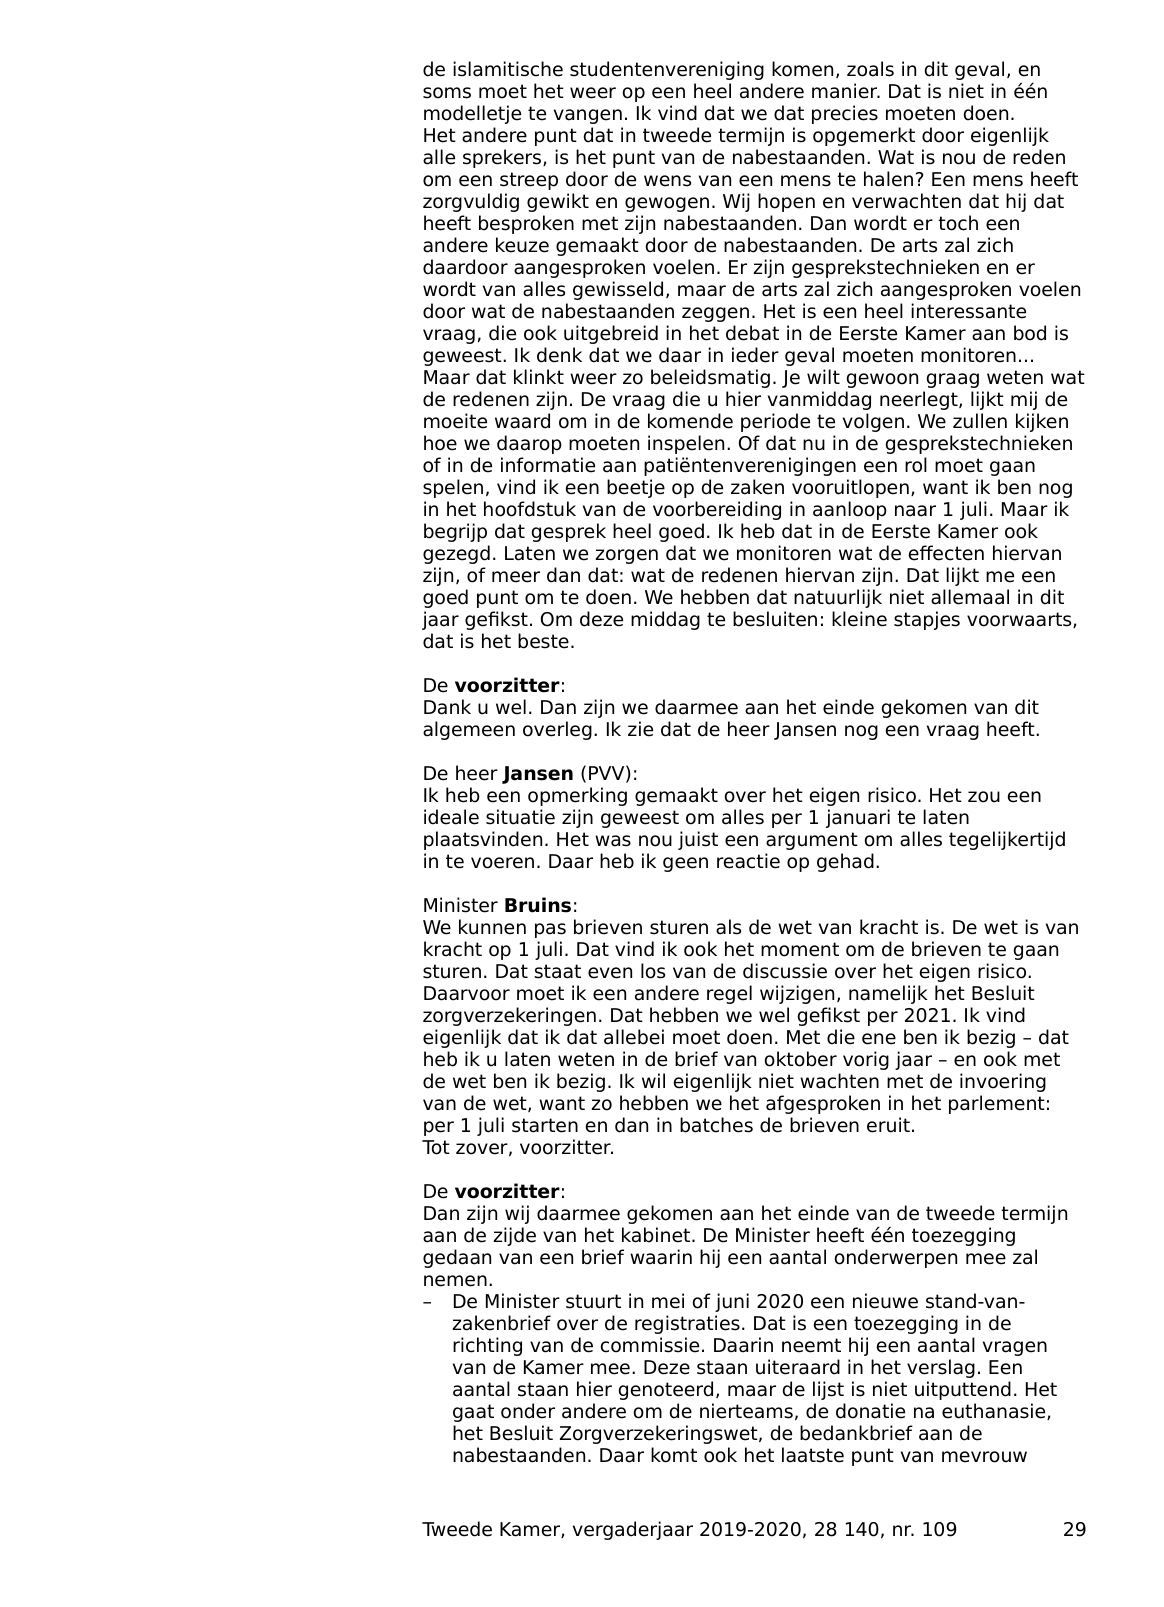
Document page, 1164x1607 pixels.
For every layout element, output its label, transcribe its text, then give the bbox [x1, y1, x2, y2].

text – De Minister stuurt in mei of juni 2020 een nieuwe stand-van-zakenbrief over de registraties. Dat is een toezegging in de richting van de commissie. Daarin neemt hij een aantal vragen van de Kamer mee. Deze staan uiteraard in het verslag. Een aantal staan hier genoteerd, maar de lijst is niet uitputtend. Het gaat onder andere om de nierteams, de donatie na euthanasie, het Besluit Zorgverzekeringswet, de bedankbrief aan de nabestaanden. Daar komt ook het laatste punt van mevrouw [422, 1291, 1087, 1467]
text Ik heb een opmerking gemaakt over het eigen risico. Het zou een ideale situatie zijn geweest om alles per 1 januari te laten plaatsvinden. Het was nou juist een argument om alles tegelijkertijd in te voeren. Daar heb ik geen reactie op gehad. [422, 785, 1087, 873]
text De voorzitter: [422, 675, 1087, 697]
text Dan zijn wij daarmee gekomen aan het einde van de tweede termijn aan de zijde van het kabinet. De Minister heeft één toezegging gedaan van een brief waarin hij een aantal onderwerpen mee zal nemen. [422, 1203, 1087, 1291]
text We kunnen pas brieven sturen als de wet van kracht is. De wet is van kracht op 1 juli. Dat vind ik ook het moment om de brieven te gaan sturen. Dat staat even los van de discussie over het eigen risico. Daarvoor moet ik een andere regel wijzigen, namelijk het Besluit zorgverzekeringen. Dat hebben we wel gefikst per 2021. Ik vind eigenlijk dat ik dat allebei moet doen. Met die ene ben ik bezig – dat heb ik u laten weten in de brief van oktober vorig jaar – en ook met de wet ben ik bezig. Ik wil eigenlijk niet wachten met de invoering van de wet, want zo hebben we het afgesproken in het parlement: per 1 juli starten en dan in batches de brieven eruit. [422, 917, 1087, 1137]
text Dank u wel. Dan zijn we daarmee aan het einde gekomen van dit algemeen overleg. Ik zie dat de heer Jansen nog een vraag heeft. [422, 697, 1087, 741]
text De voorzitter: [422, 1181, 1087, 1203]
text Het andere punt dat in tweede termijn is opgemerkt door eigenlijk alle sprekers, is het punt van de nabestaanden. Wat is nou de reden om een streep door de wens van een mens te halen? Een mens heeft zorgvuldig gewikt en gewogen. Wij hopen en verwachten dat hij dat heeft besproken met zijn nabestaanden. Dan wordt er toch een andere keuze gemaakt door de nabestaanden. De arts zal zich daardoor aangesproken voelen. Er zijn gesprekstechnieken en er wordt van alles gewisseld, maar de arts zal zich aangesproken voelen door wat de nabestaanden zeggen. Het is een heel interessante vraag, die ook uitgebreid in het debat in de Eerste Kamer aan bod is geweest. Ik denk dat we daar in ieder geval moeten monitoren... Maar dat klinkt weer zo beleidsmatig. Je wilt gewoon graag weten wat de redenen zijn. De vraag die u hier vanmiddag neerlegt, lijkt mij de moeite waard om in de komende periode te volgen. We zullen kijken hoe we daarop moeten inspelen. Of dat nu in de gesprekstechnieken of in de informatie aan patiëntenverenigingen een rol moet gaan spelen, vind ik een beetje op de zaken vooruitlopen, want ik ben nog in het hoofdstuk van de voorbereiding in aanloop naar 1 juli. Maar ik begrijp dat gesprek heel goed. Ik heb dat in de Eerste Kamer ook gezegd. Laten we zorgen dat we monitoren wat de effecten hiervan zijn, of meer dan dat: wat de redenen hiervan zijn. Dat lijkt me een goed punt om te doen. We hebben dat natuurlijk niet allemaal in dit jaar gefikst. Om deze middag te besluiten: kleine stapjes voorwaarts, dat is het beste. [422, 125, 1087, 652]
text Minister Bruins: [422, 895, 1087, 917]
text De heer Jansen (PVV): [422, 763, 1087, 785]
text de islamitische studentenvereniging komen, zoals in dit geval, en soms moet het weer op een heel andere manier. Dat is niet in één modelletje te vangen. Ik vind dat we dat precies moeten doen. [422, 59, 1087, 125]
text Tot zover, voorzitter. [422, 1137, 1087, 1159]
